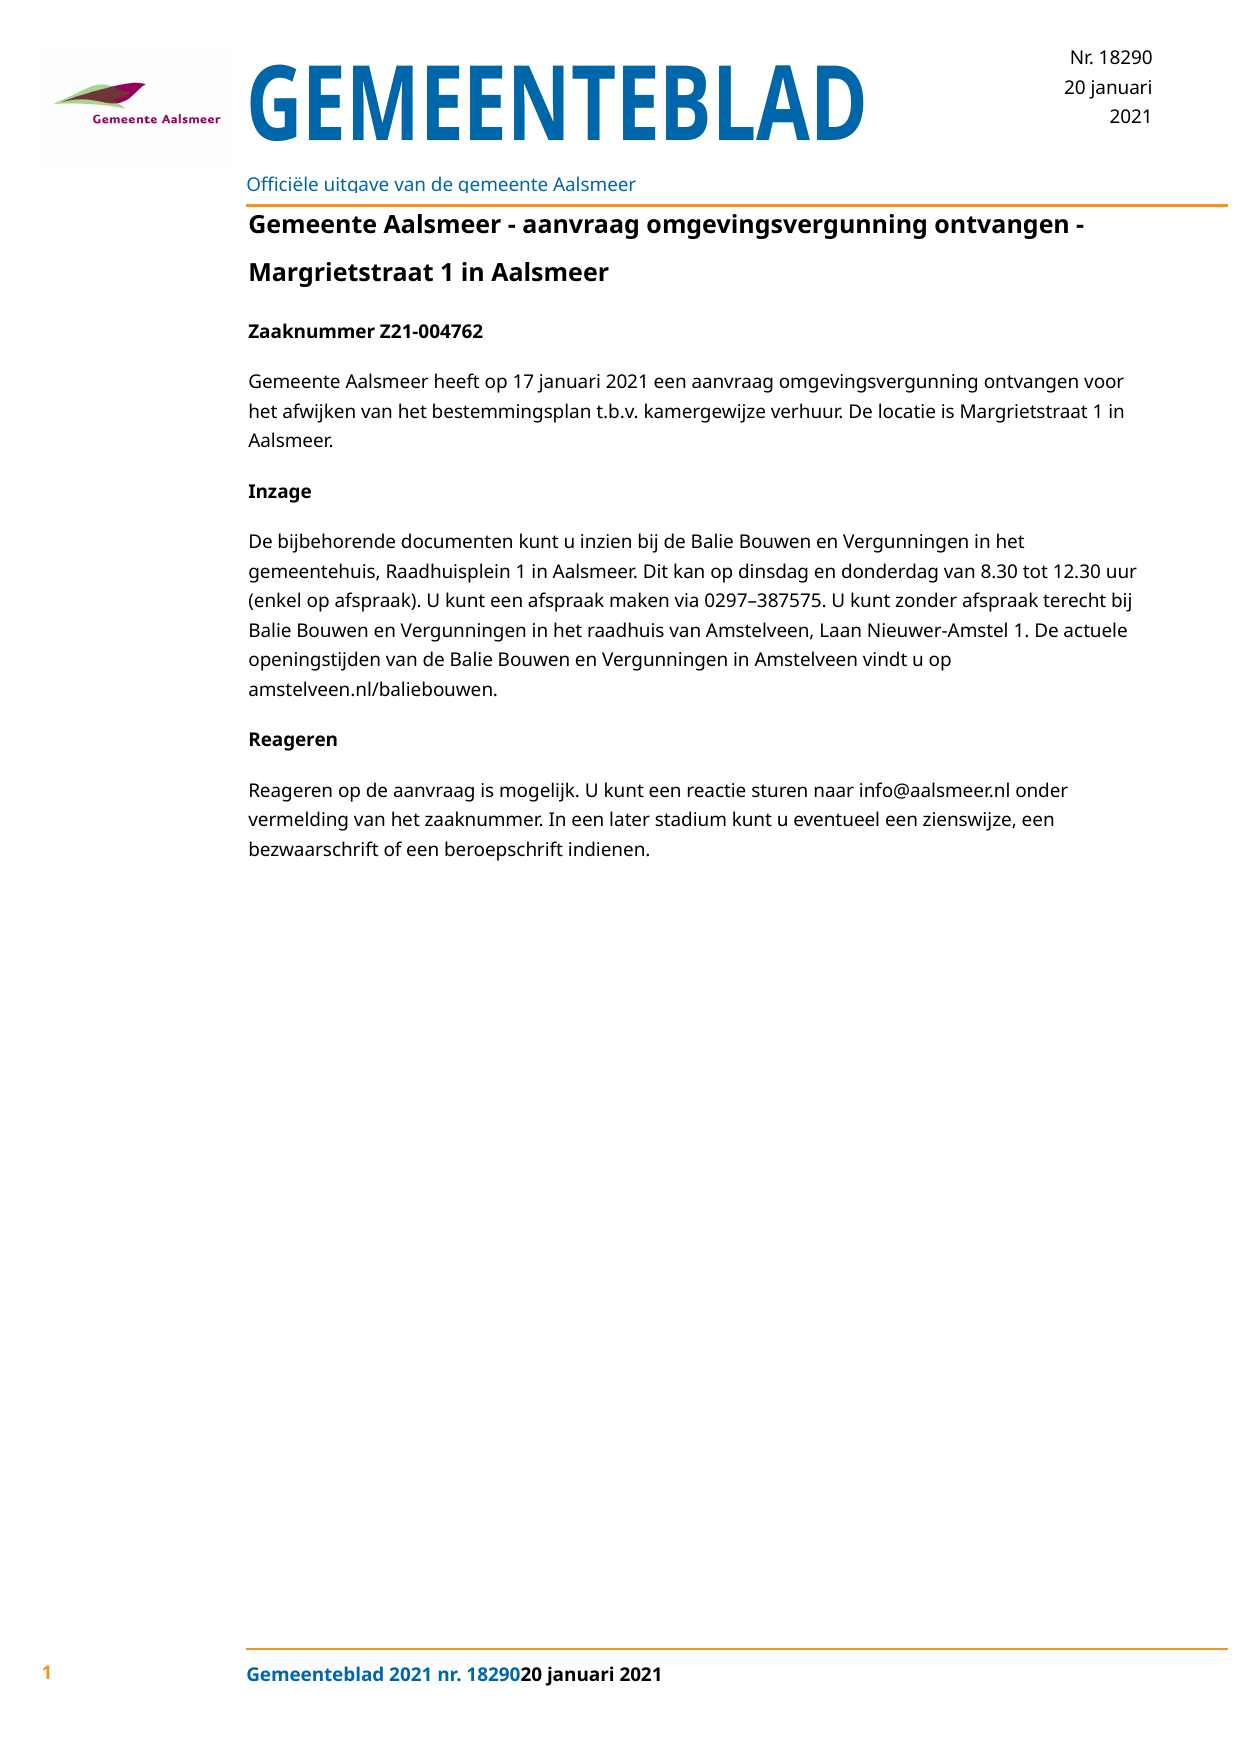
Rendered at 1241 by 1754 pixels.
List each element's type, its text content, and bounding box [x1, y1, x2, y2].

text Reageren [248, 727, 1152, 752]
text De bijbehorende documenten kunt u inzien bij de Balie Bouwen en Vergunningen in het gemeentehuis, Raadhuisplein 1 in Aalsmeer. Dit kan op dinsdag en donderdag van 8.30 tot 12.30 uur (enkel op afspraak). U kunt een afspraak maken via 0297–387575. U kunt zonder afspraak terecht bij Balie Bouwen en Vergunningen in het raadhuis van Amstelveen, Laan Nieuwer-Amstel 1. De actuele openingstijden van de Balie Bouwen en Vergunningen in Amstelveen vindt u op amstelveen.nl/baliebouwen. [248, 528, 1152, 702]
text Inzage [248, 478, 1152, 504]
picture [41, 47, 231, 172]
text Zaaknummer Z21-004762 [248, 318, 1152, 344]
text Gemeente Aalsmeer - aanvraag omgevingsvergunning ontvangen - Margrietstraat 1 in Aalsmeer [248, 207, 1152, 288]
text Reageren op de aanvraag is mogelijk. U kunt een reactie sturen naar info@aalsmeer.nl onder vermelding van het zaaknummer. In een later stadium kunt u eventueel een zienswijze, een bezwaarschrift of een beroepschrift indienen. [248, 777, 1152, 862]
text Gemeente Aalsmeer heeft op 17 januari 2021 een aanvraag omgevingsvergunning ontvangen voor het afwijken van het bestemmingsplan t.b.v. kamergewijze verhuur. De locatie is Margrietstraat 1 in Aalsmeer. [248, 368, 1152, 453]
